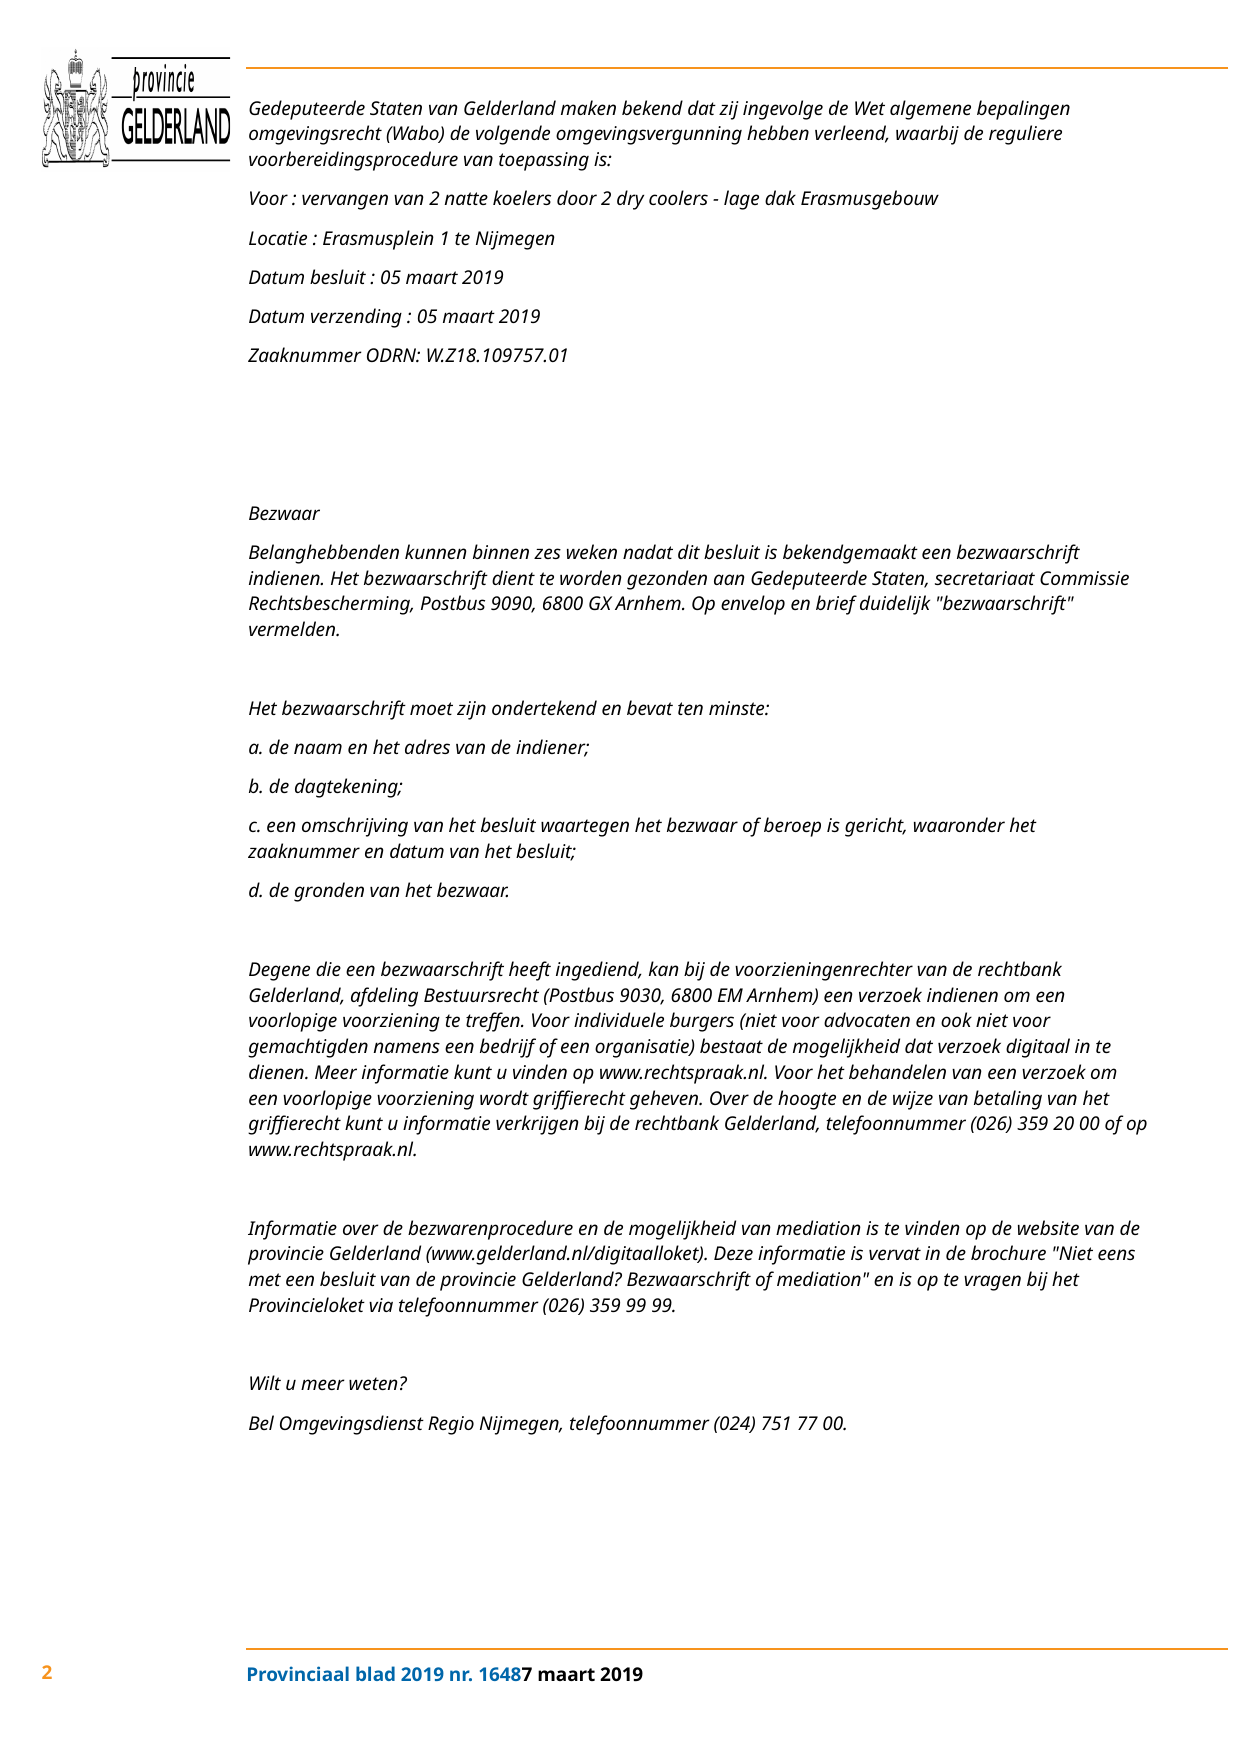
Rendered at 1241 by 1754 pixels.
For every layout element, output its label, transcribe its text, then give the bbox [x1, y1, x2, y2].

text Bezwaar [248, 500, 1152, 525]
text Voor : vervangen van 2 natte koelers door 2 dry coolers - lage dak Erasmusgebouw [248, 186, 1152, 211]
text Datum besluit : 05 maart 2019 [248, 264, 1152, 290]
text Wilt u meer weten? [248, 1370, 1152, 1396]
text Locatie : Erasmusplein 1 te Nijmegen [248, 225, 1152, 251]
text d. de gronden van het bezwaar. [248, 877, 1152, 903]
text Zaaknummer ODRN: W.Z18.109757.01 [248, 343, 1152, 368]
text Degene die een bezwaarschrift heeft ingediend, kan bij de voorzieningenrechter van de rechtbank Gelderland, afdeling Bestuursrecht (Postbus 9030, 6800 EM Arnhem) een verzoek indienen om een voorlopige voorziening te treffen. Voor individuele burgers (niet voor advocaten en ook niet voor gemachtigden namens een bedrijf of een organisatie) bestaat de mogelijkheid dat verzoek digitaal in te dienen. Meer informatie kunt u vinden op www.rechtspraak.nl. Voor het behandelen van een verzoek om een voorlopige voorziening wordt griffierecht geheven. Over de hoogte en de wijze van betaling van het griffierecht kunt u informatie verkrijgen bij de rechtbank Gelderland, telefoonnummer (026) 359 20 00 of op www.rechtspraak.nl. [248, 956, 1152, 1162]
text a. de naam en het adres van de indiener; [248, 734, 1152, 760]
text Gedeputeerde Staten van Gelderland maken bekend dat zij ingevolge de Wet algemene bepalingen omgevingsrecht (Wabo) de volgende omgevingsvergunning hebben verleend, waarbij de reguliere voorbereidingsprocedure van toepassing is: [248, 95, 1152, 172]
text b. de dagtekening; [248, 773, 1152, 799]
text Bel Omgevingsdienst Regio Nijmegen, telefoonnummer (024) 751 77 00. [248, 1410, 1152, 1435]
text Datum verzending : 05 maart 2019 [248, 303, 1152, 329]
text c. een omschrijving van het besluit waartegen het bezwaar of beroep is gericht, waaronder het zaaknummer en datum van het besluit; [248, 812, 1152, 864]
picture [41, 47, 231, 172]
text Belanghebbenden kunnen binnen zes weken nadat dit besluit is bekendgemaakt een bezwaarschrift indienen. Het bezwaarschrift dient te worden gezonden aan Gedeputeerde Staten, secretariaat Commissie Rechtsbescherming, Postbus 9090, 6800 GX Arnhem. Op envelop en brief duidelijk "bezwaarschrift" vermelden. [248, 539, 1152, 642]
text Het bezwaarschrift moet zijn ondertekend en bevat ten minste: [248, 695, 1152, 720]
text Informatie over de bezwarenprocedure en de mogelijkheid van mediation is te vinden op de website van de provincie Gelderland (www.gelderland.nl/digitaalloket). Deze informatie is vervat in de brochure "Niet eens met een besluit van de provincie Gelderland? Bezwaarschrift of mediation" en is op te vragen bij het Provincieloket via telefoonnummer (026) 359 99 99. [248, 1215, 1152, 1318]
